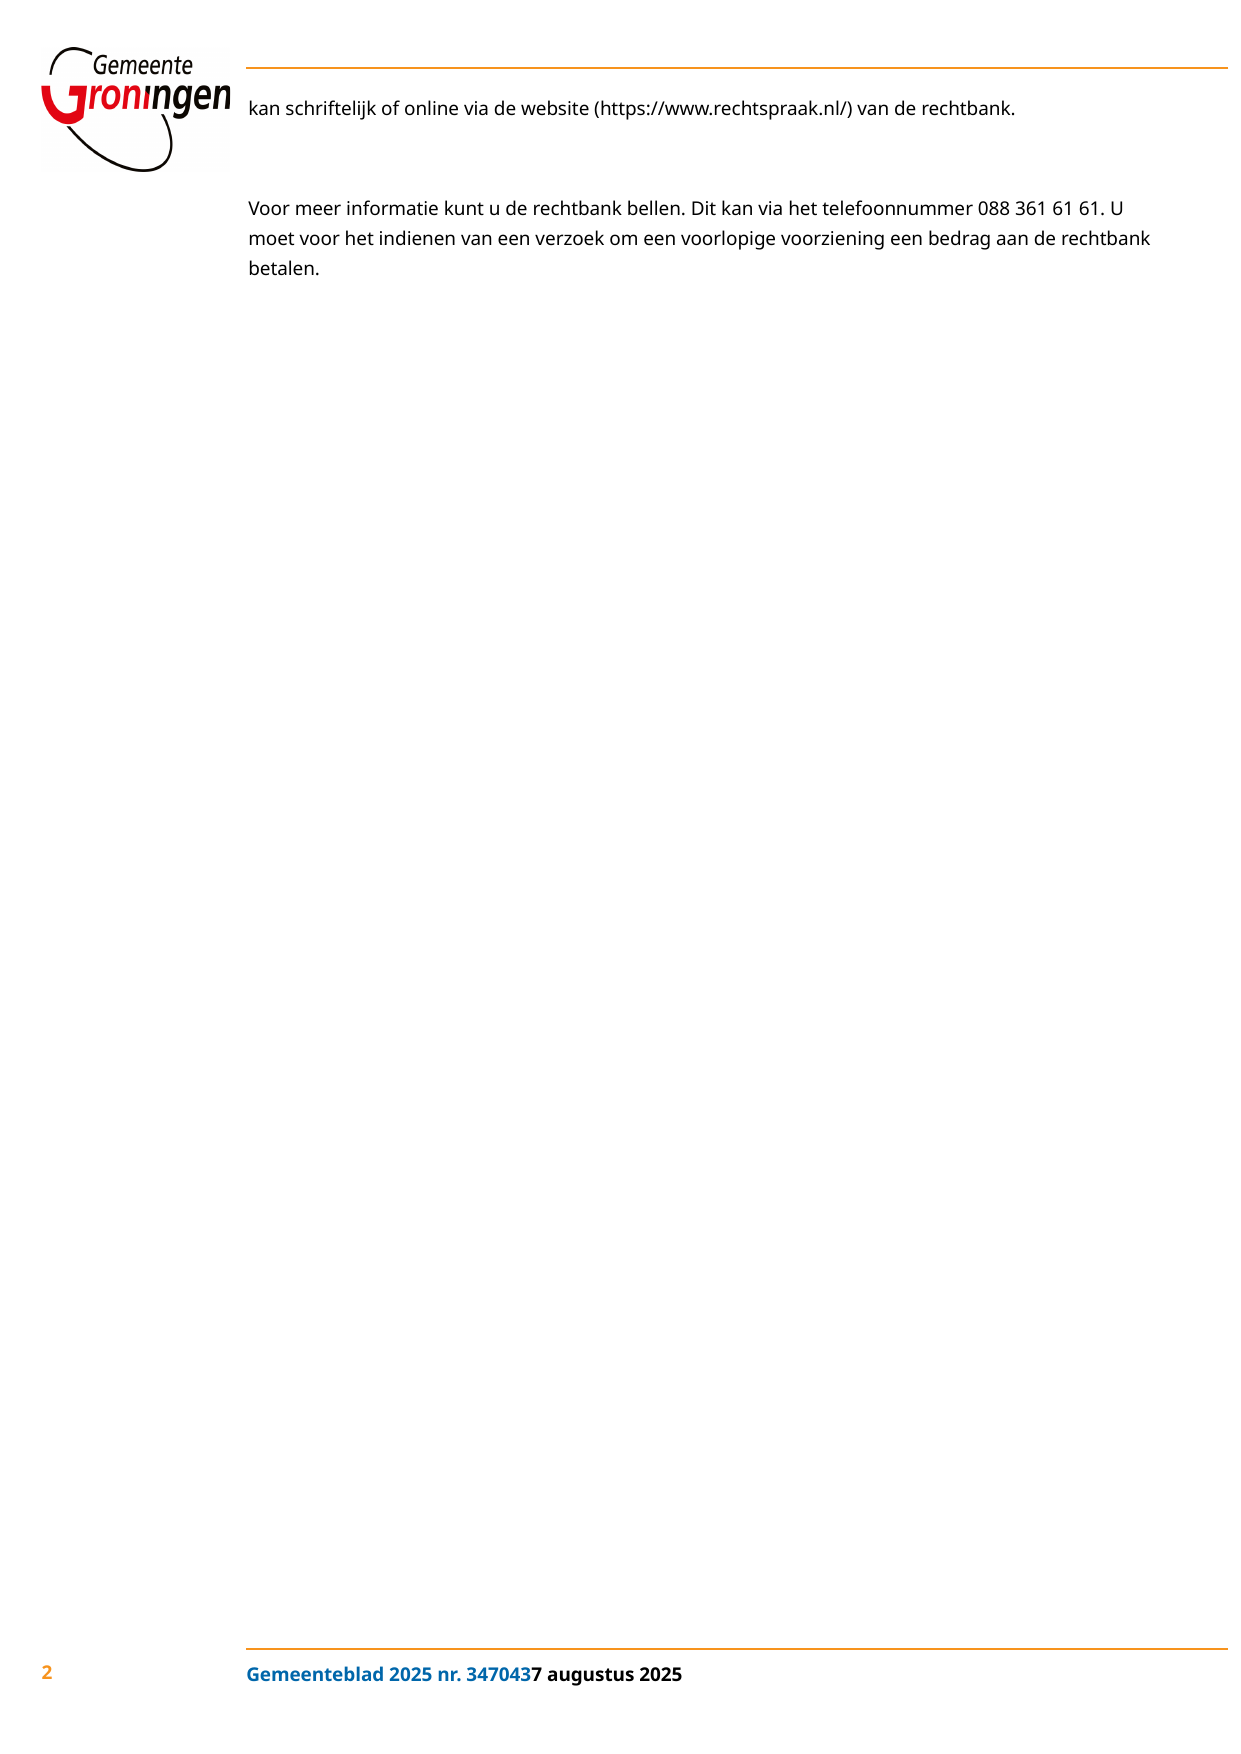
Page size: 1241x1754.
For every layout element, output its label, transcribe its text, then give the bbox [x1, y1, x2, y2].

picture [41, 47, 231, 172]
text Voor meer informatie kunt u de rechtbank bellen. Dit kan via het telefoonnummer 088 361 61 61. U moet voor het indienen van een verzoek om een voorlopige voorziening een bedrag aan de rechtbank betalen. [248, 196, 1152, 281]
text kan schriftelijk of online via de website (https://www.rechtspraak.nl/) van de rechtbank. [248, 95, 1152, 121]
